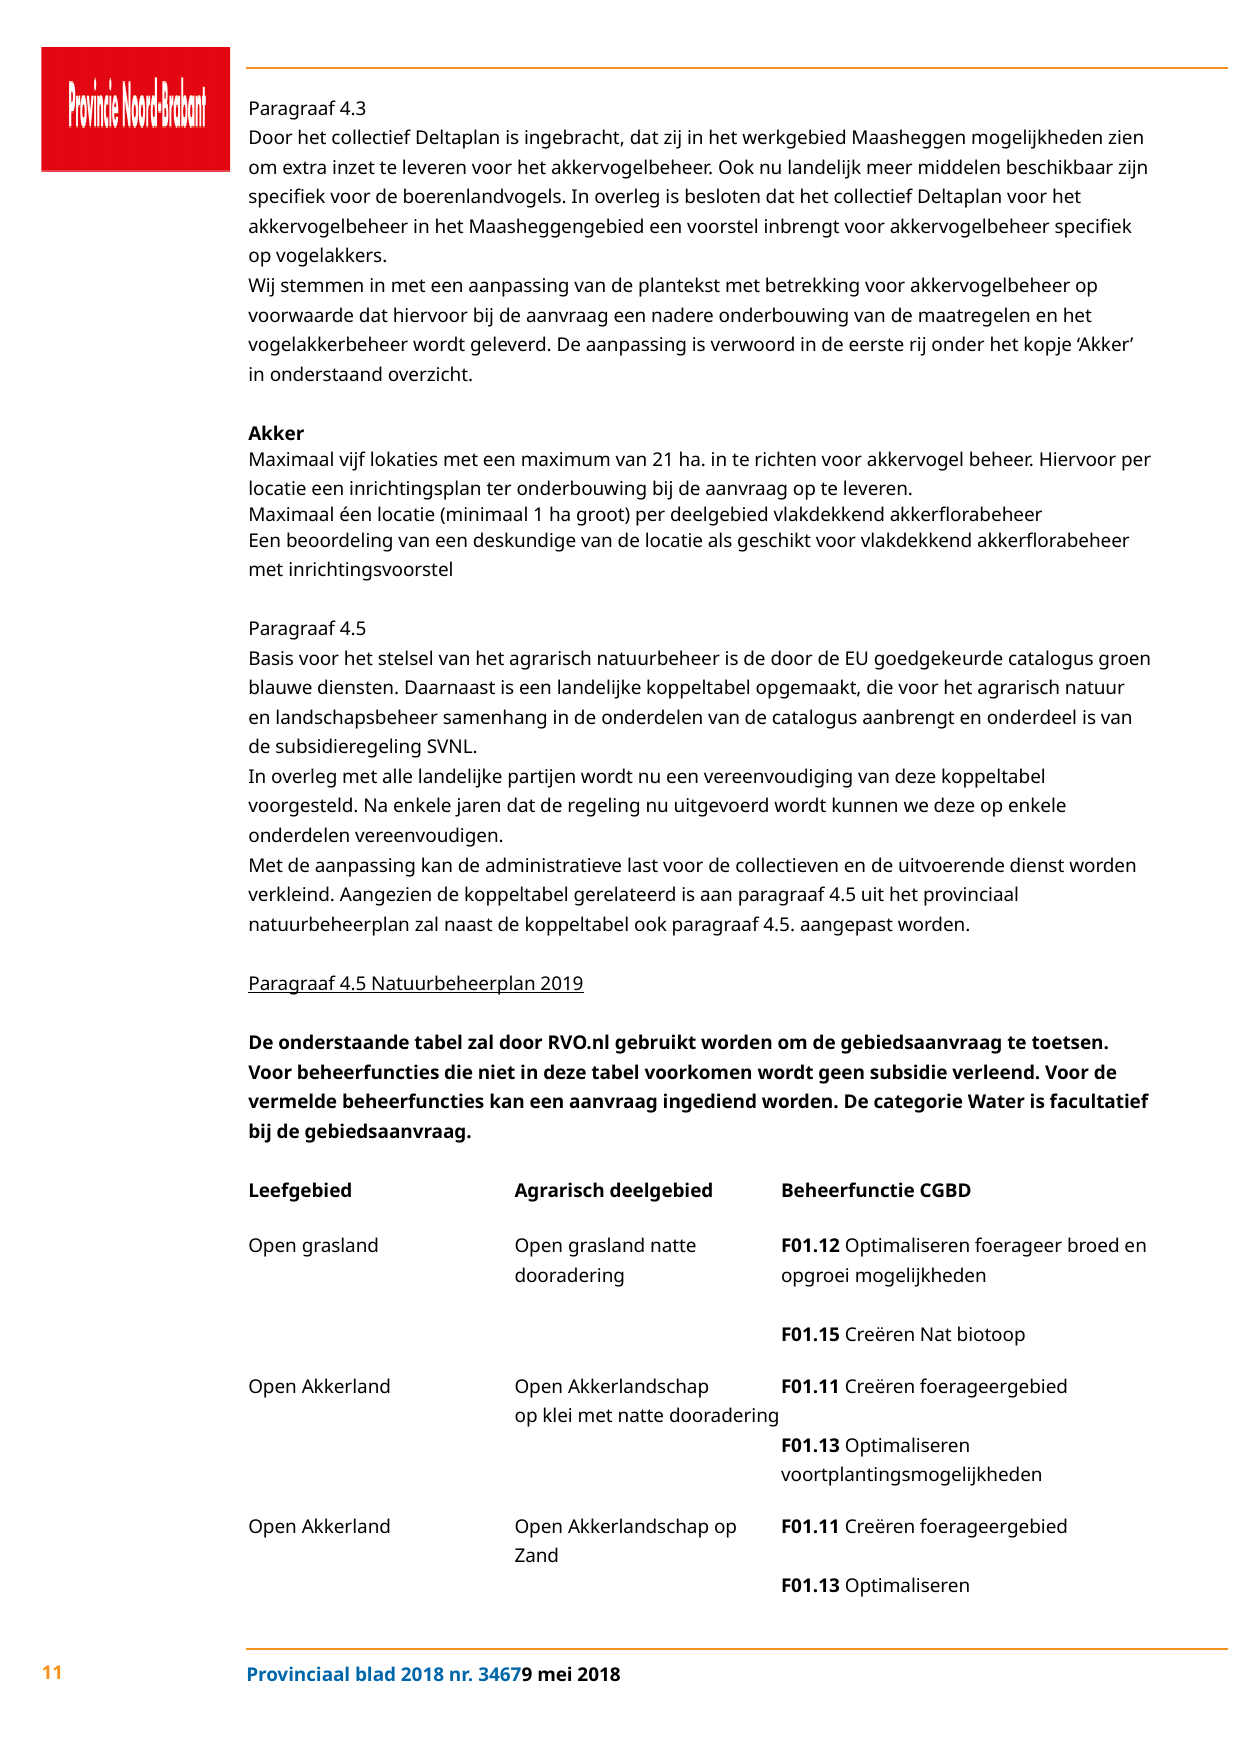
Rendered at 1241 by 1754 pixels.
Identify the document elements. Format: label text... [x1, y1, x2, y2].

table_cell Maximaal vijf lokaties met een maximum van 21 ha. in te richten voor akkervogel beheer. Hiervoor per locatie een inrichtingsplan ter onderbouwing bij de aanvraag op te leveren. [248, 446, 1152, 501]
text Met de aanpassing kan de administratieve last voor de collectieven en de uitvoerende dienst worden verkleind. Aangezien de koppeltabel gerelateerd is aan paragraaf 4.5 uit het provinciaal natuurbeheerplan zal naast de koppeltabel ook paragraaf 4.5. aangepast worden. [248, 852, 1152, 937]
table_cell F01.11 Creëren foerageergebied F01.13 Optimaliseren [781, 1513, 1152, 1598]
text In overleg met alle landelijke partijen wordt nu een vereenvoudiging van deze koppeltabel voorgesteld. Na enkele jaren dat de regeling nu uitgevoerd wordt kunnen we deze op enkele onderdelen vereenvoudigen. [248, 763, 1152, 848]
table_header Leefgebied [248, 1178, 514, 1233]
table_cell Open Akkerlandschap op Zand [514, 1513, 781, 1598]
table_cell [781, 1347, 1152, 1373]
table_cell [514, 1488, 781, 1513]
text Wij stemmen in met een aanpassing van de plantekst met betrekking voor akkervogelbeheer op voorwaarde dat hiervoor bij de aanvraag een nadere onderbouwing van de maatregelen en het vogelakkerbeheer wordt geleverd. De aanpassing is verwoord in de eerste rij onder het kopje ‘Akker’ in onderstaand overzicht. [248, 272, 1152, 387]
table_cell [248, 1488, 514, 1513]
table_cell Open grasland natte dooradering [514, 1233, 781, 1347]
table_cell F01.12 Optimaliseren foerageer broed en opgroei mogelijkheden F01.15 Creëren Nat biotoop [781, 1233, 1152, 1347]
table_cell Open Akkerland [248, 1373, 514, 1487]
text Basis voor het stelsel van het agrarisch natuurbeheer is de door de EU goedgekeurde catalogus groen blauwe diensten. Daarnaast is een landelijke koppeltabel opgemaakt, die voor het agrarisch natuur en landschapsbeheer samenhang in de onderdelen van de catalogus aanbrengt en onderdeel is van de subsidieregeling SVNL. [248, 645, 1152, 759]
text De onderstaande tabel zal door RVO.nl gebruikt worden om de gebiedsaanvraag te toetsen. Voor beheerfuncties die niet in deze tabel voorkomen wordt geen subsidie verleend. Voor de vermelde beheerfuncties kan een aanvraag ingediend worden. De categorie Water is facultatief bij de gebiedsaanvraag. [248, 1029, 1152, 1144]
table_header Akker [248, 420, 1152, 446]
text Paragraaf 4.3 [248, 95, 1152, 121]
table_header Agrarisch deelgebied [514, 1178, 781, 1233]
table_cell Een beoordeling van een deskundige van de locatie als geschikt voor vlakdekkend akkerflorabeheer met inrichtingsvoorstel [248, 527, 1152, 582]
table_cell Maximaal éen locatie (minimaal 1 ha groot) per deelgebied vlakdekkend akkerflorabeheer [248, 501, 1152, 527]
table_header Beheerfunctie CGBD [781, 1178, 1152, 1233]
picture [41, 47, 231, 172]
table_cell [781, 1488, 1152, 1513]
table_cell Open Akkerland [248, 1513, 514, 1598]
text Paragraaf 4.5 Natuurbeheerplan 2019 [248, 970, 1152, 996]
text Door het collectief Deltaplan is ingebracht, dat zij in het werkgebied Maasheggen mogelijkheden zien om extra inzet te leveren voor het akkervogelbeheer. Ook nu landelijk meer middelen beschikbaar zijn specifiek voor de boerenlandvogels. In overleg is besloten dat het collectief Deltaplan voor het akkervogelbeheer in het Maasheggengebied een voorstel inbrengt voor akkervogelbeheer specifiek op vogelakkers. [248, 124, 1152, 268]
table_cell F01.11 Creëren foerageergebied F01.13 Optimaliseren voortplantingsmogelijkheden [781, 1373, 1152, 1487]
table_cell Open Akkerlandschap op klei met natte dooradering [514, 1373, 781, 1487]
table_cell Open grasland [248, 1233, 514, 1347]
table_cell [248, 1347, 514, 1373]
table_cell [514, 1347, 781, 1373]
text Paragraaf 4.5 [248, 615, 1152, 641]
